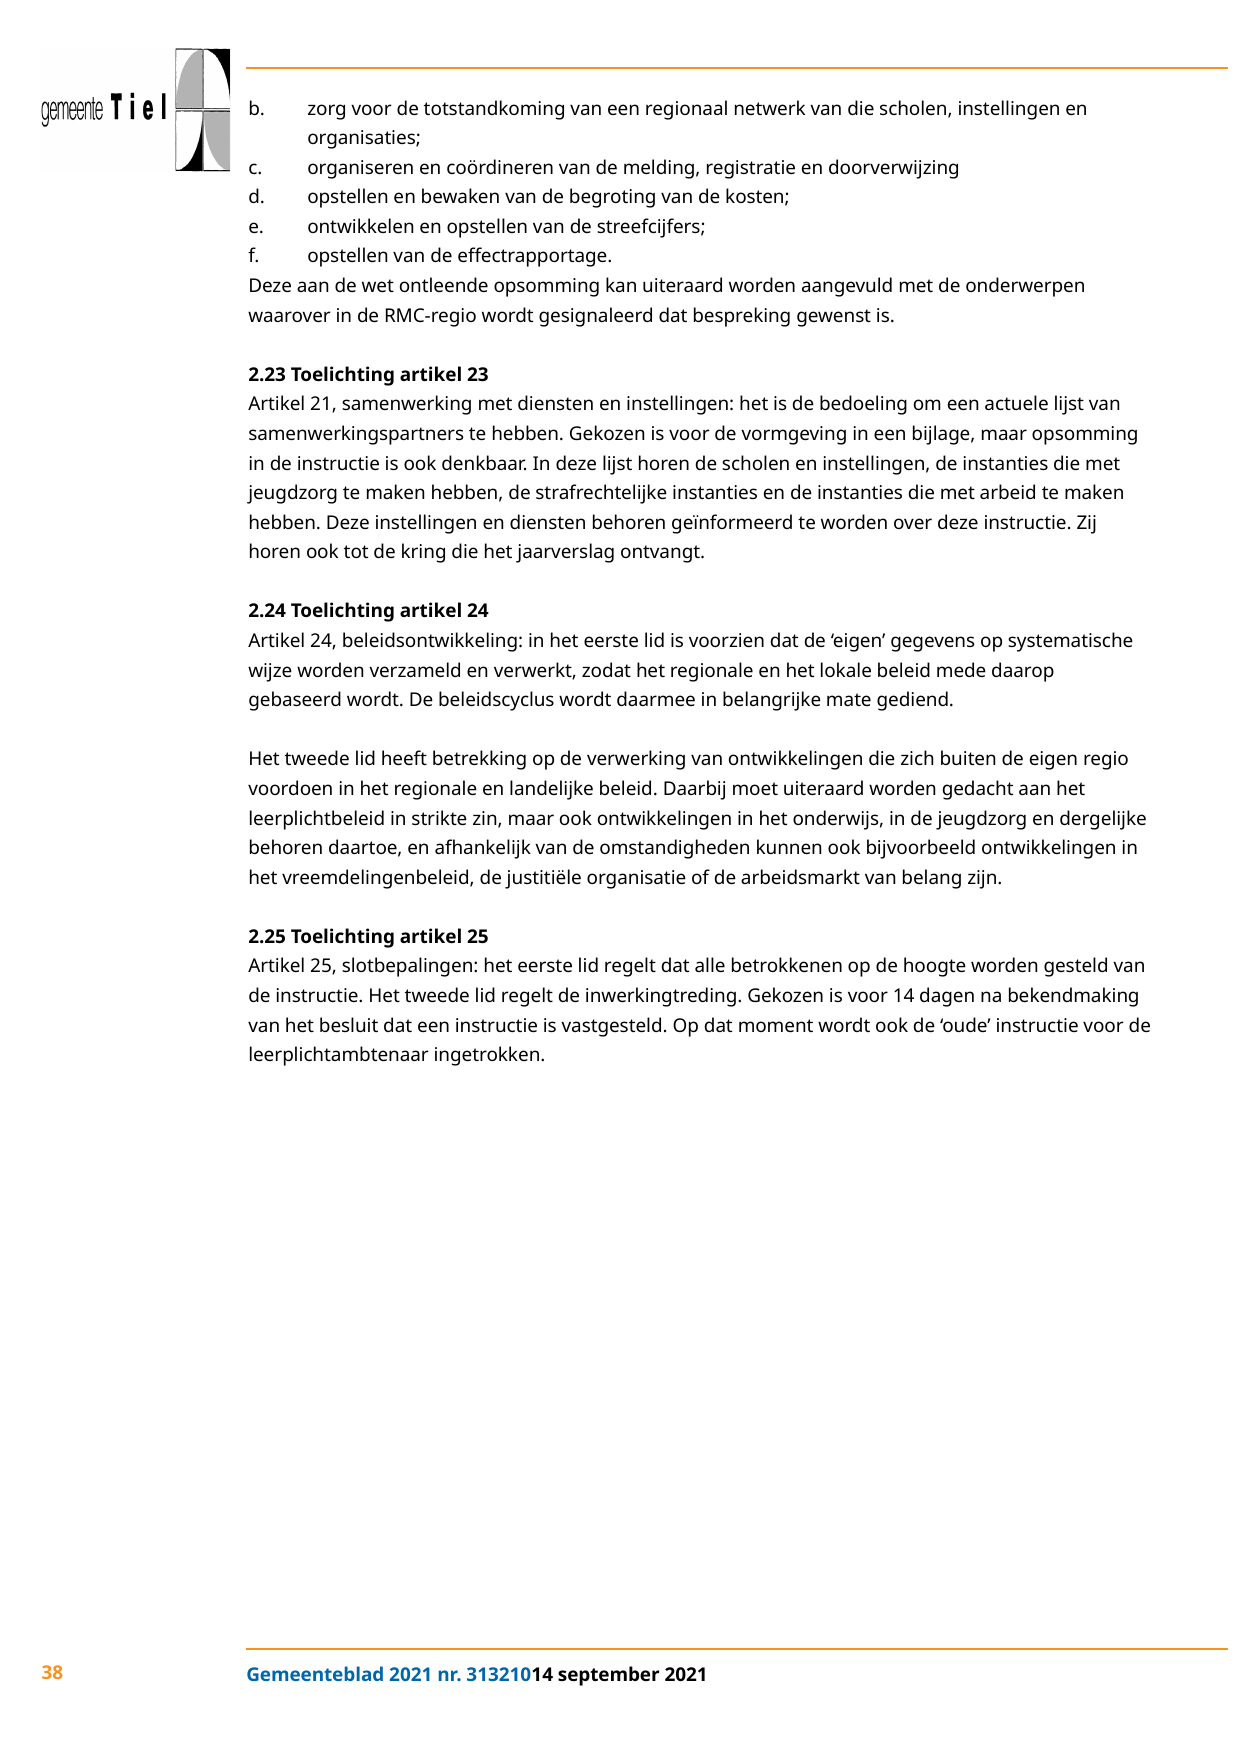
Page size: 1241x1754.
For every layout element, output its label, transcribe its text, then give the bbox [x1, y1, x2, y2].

list zorg voor de totstandkoming van een regionaal netwerk van die scholen, instellingen en organisaties; [248, 95, 1152, 150]
list opstellen van de effectrapportage. [248, 243, 1152, 268]
text Artikel 25, slotbepalingen: het eerste lid regelt dat alle betrokkenen op de hoogte worden gesteld van de instructie. Het tweede lid regelt de inwerkingtreding. Gekozen is voor 14 dagen na bekendmaking van het besluit dat een instructie is vastgesteld. Op dat moment wordt ook de ‘oude’ instructie voor de leerplichtambtenaar ingetrokken. [248, 953, 1152, 1067]
picture [41, 47, 231, 172]
text Het tweede lid heeft betrekking op de verwerking van ontwikkelingen die zich buiten de eigen regio voordoen in het regionale en landelijke beleid. Daarbij moet uiteraard worden gedacht aan het leerplichtbeleid in strikte zin, maar ook ontwikkelingen in het onderwijs, in de jeugdzorg en dergelijke behoren daartoe, en afhankelijk van de omstandigheden kunnen ook bijvoorbeeld ontwikkelingen in het vreemdelingenbeleid, de justitiële organisatie of de arbeidsmarkt van belang zijn. [248, 746, 1152, 890]
list ontwikkelen en opstellen van de streefcijfers; [248, 213, 1152, 239]
text 2.24 Toelichting artikel 24 [248, 598, 1152, 623]
list opstellen en bewaken van de begroting van de kosten; [248, 183, 1152, 209]
text Deze aan de wet ontleende opsomming kan uiteraard worden aangevuld met de onderwerpen waarover in de RMC-regio wordt gesignaleerd dat bespreking gewenst is. [248, 272, 1152, 328]
text Artikel 21, samenwerking met diensten en instellingen: het is de bedoeling om een actuele lijst van samenwerkingspartners te hebben. Gekozen is voor de vormgeving in een bijlage, maar opsomming in de instructie is ook denkbaar. In deze lijst horen de scholen en instellingen, de instanties die met jeugdzorg te maken hebben, de strafrechtelijke instanties en de instanties die met arbeid te maken hebben. Deze instellingen en diensten behoren geïnformeerd te worden over deze instructie. Zij horen ook tot de kring die het jaarverslag ontvangt. [248, 391, 1152, 564]
text 2.23 Toelichting artikel 23 [248, 361, 1152, 387]
text 2.25 Toelichting artikel 25 [248, 923, 1152, 949]
list organiseren en coördineren van de melding, registratie en doorverwijzing [248, 154, 1152, 180]
text Artikel 24, beleidsontwikkeling: in het eerste lid is voorzien dat de ‘eigen’ gegevens op systematische wijze worden verzameld en verwerkt, zodat het regionale en het lokale beleid mede daarop gebaseerd wordt. De beleidscyclus wordt daarmee in belangrijke mate gediend. [248, 627, 1152, 712]
